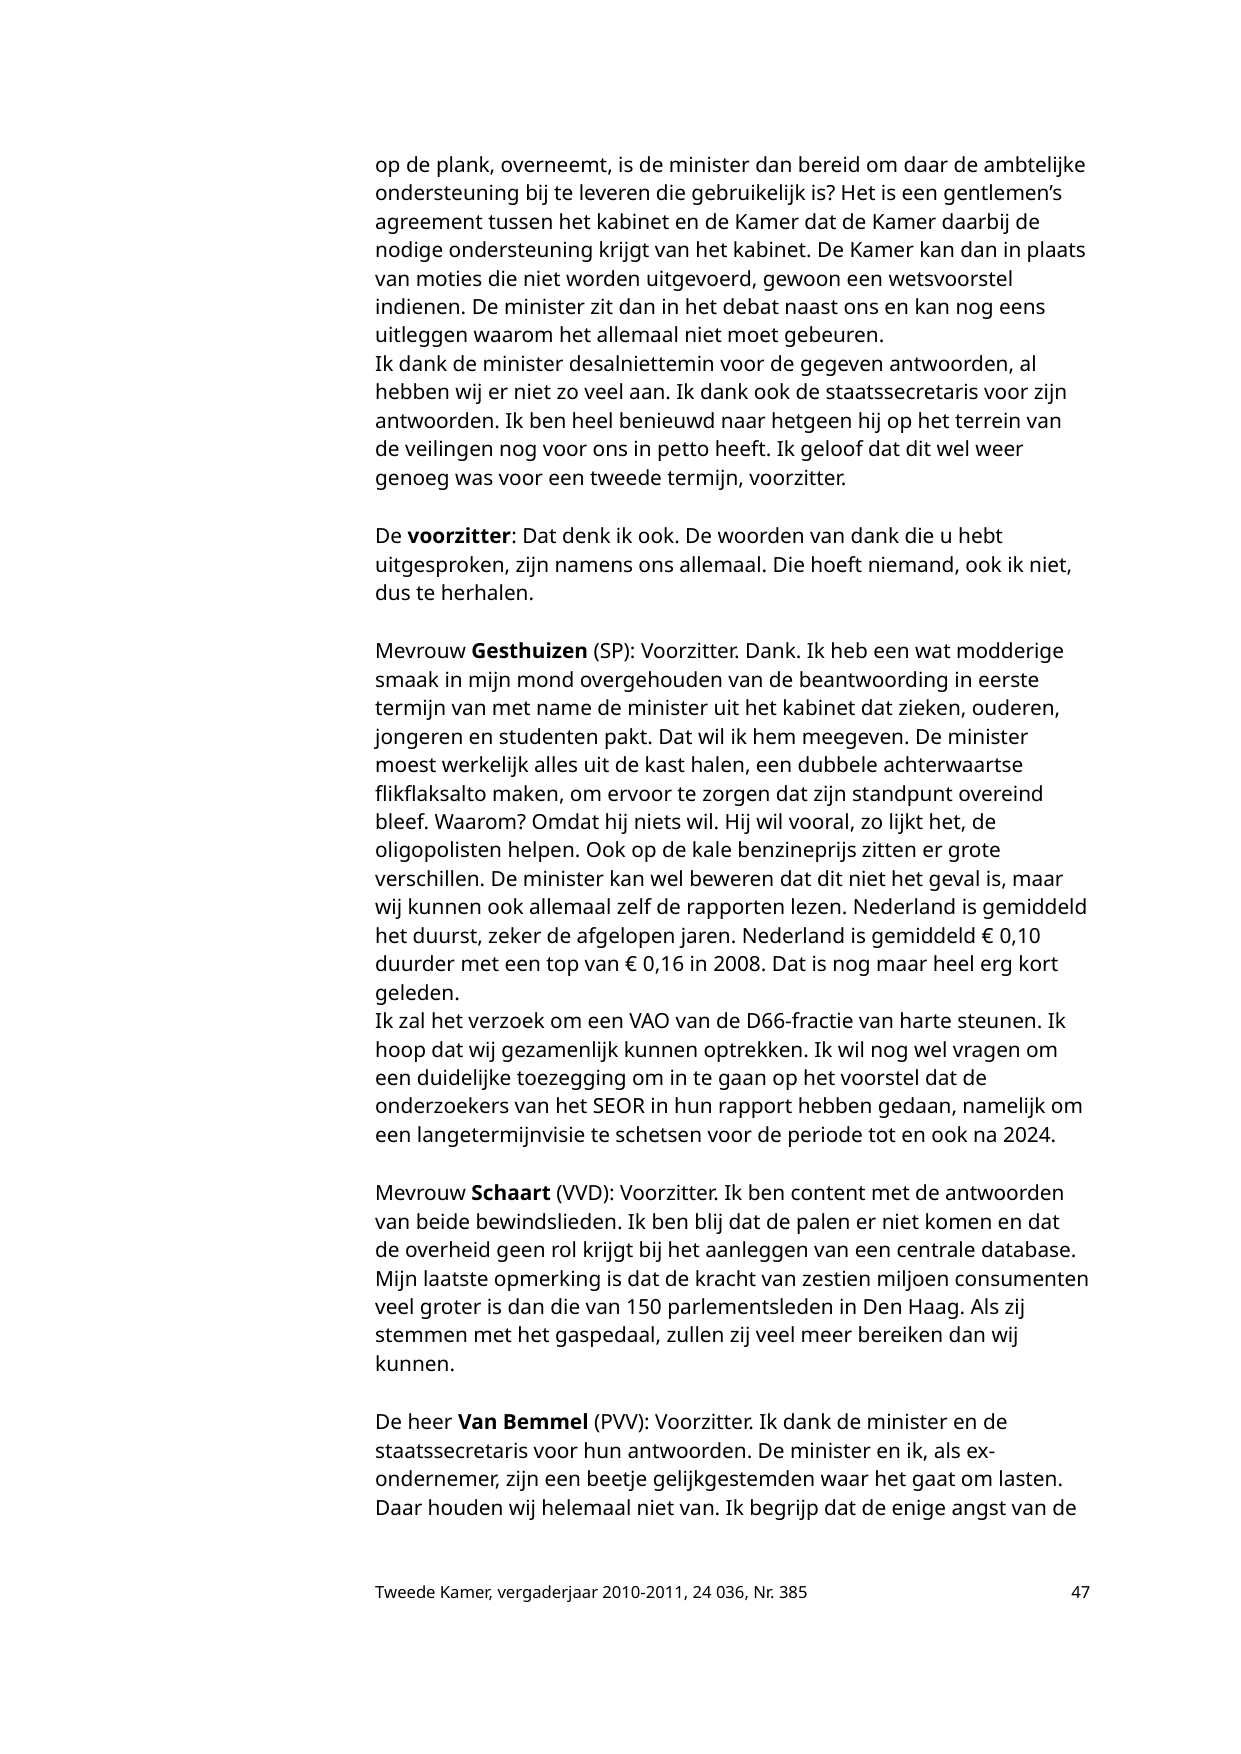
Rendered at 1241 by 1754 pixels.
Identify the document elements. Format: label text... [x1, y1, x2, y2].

text De voorzitter: Dat denk ik ook. De woorden van dank die u hebt uitgesproken, zijn namens ons allemaal. Die hoeft niemand, ook ik niet, dus te herhalen. [375, 521, 1090, 607]
text Ik zal het verzoek om een VAO van de D66-fractie van harte steunen. Ik hoop dat wij gezamenlijk kunnen optrekken. Ik wil nog wel vragen om een duidelijke toezegging om in te gaan op het voorstel dat de onderzoekers van het SEOR in hun rapport hebben gedaan, namelijk om een langetermijnvisie te schetsen voor de periode tot en ook na 2024. [375, 1006, 1090, 1148]
text Mevrouw Gesthuizen (SP): Voorzitter. Dank. Ik heb een wat modderige smaak in mijn mond overgehouden van de beantwoording in eerste termijn van met name de minister uit het kabinet dat zieken, ouderen, jongeren en studenten pakt. Dat wil ik hem meegeven. De minister moest werkelijk alles uit de kast halen, een dubbele achterwaartse flikflaksalto maken, om ervoor te zorgen dat zijn standpunt overeind bleef. Waarom? Omdat hij niets wil. Hij wil vooral, zo lijkt het, de oligopolisten helpen. Ook op de kale benzineprijs zitten er grote verschillen. De minister kan wel beweren dat dit niet het geval is, maar wij kunnen ook allemaal zelf de rapporten lezen. Nederland is gemiddeld het duurst, zeker de afgelopen jaren. Nederland is gemiddeld € 0,10 duurder met een top van € 0,16 in 2008. Dat is nog maar heel erg kort geleden. [375, 637, 1090, 1006]
text De heer Van Bemmel (PVV): Voorzitter. Ik dank de minister en de staatssecretaris voor hun antwoorden. De minister en ik, als ex-ondernemer, zijn een beetje gelijkgestemden waar het gaat om lasten. Daar houden wij helemaal niet van. Ik begrijp dat de enige angst van de [375, 1407, 1090, 1521]
text op de plank, overneemt, is de minister dan bereid om daar de ambtelijke ondersteuning bij te leveren die gebruikelijk is? Het is een gentlemen’s agreement tussen het kabinet en de Kamer dat de Kamer daarbij de nodige ondersteuning krijgt van het kabinet. De Kamer kan dan in plaats van moties die niet worden uitgevoerd, gewoon een wetsvoorstel indienen. De minister zit dan in het debat naast ons en kan nog eens uitleggen waarom het allemaal niet moet gebeuren. [375, 150, 1090, 349]
text Mevrouw Schaart (VVD): Voorzitter. Ik ben content met de antwoorden van beide bewindslieden. Ik ben blij dat de palen er niet komen en dat de overheid geen rol krijgt bij het aanleggen van een centrale database. Mijn laatste opmerking is dat de kracht van zestien miljoen consumenten veel groter is dan die van 150 parlementsleden in Den Haag. Als zij stemmen met het gaspedaal, zullen zij veel meer bereiken dan wij kunnen. [375, 1178, 1090, 1377]
text Ik dank de minister desalniettemin voor de gegeven antwoorden, al hebben wij er niet zo veel aan. Ik dank ook de staatssecretaris voor zijn antwoorden. Ik ben heel benieuwd naar hetgeen hij op het terrein van de veilingen nog voor ons in petto heeft. Ik geloof dat dit wel weer genoeg was voor een tweede termijn, voorzitter. [375, 349, 1090, 491]
